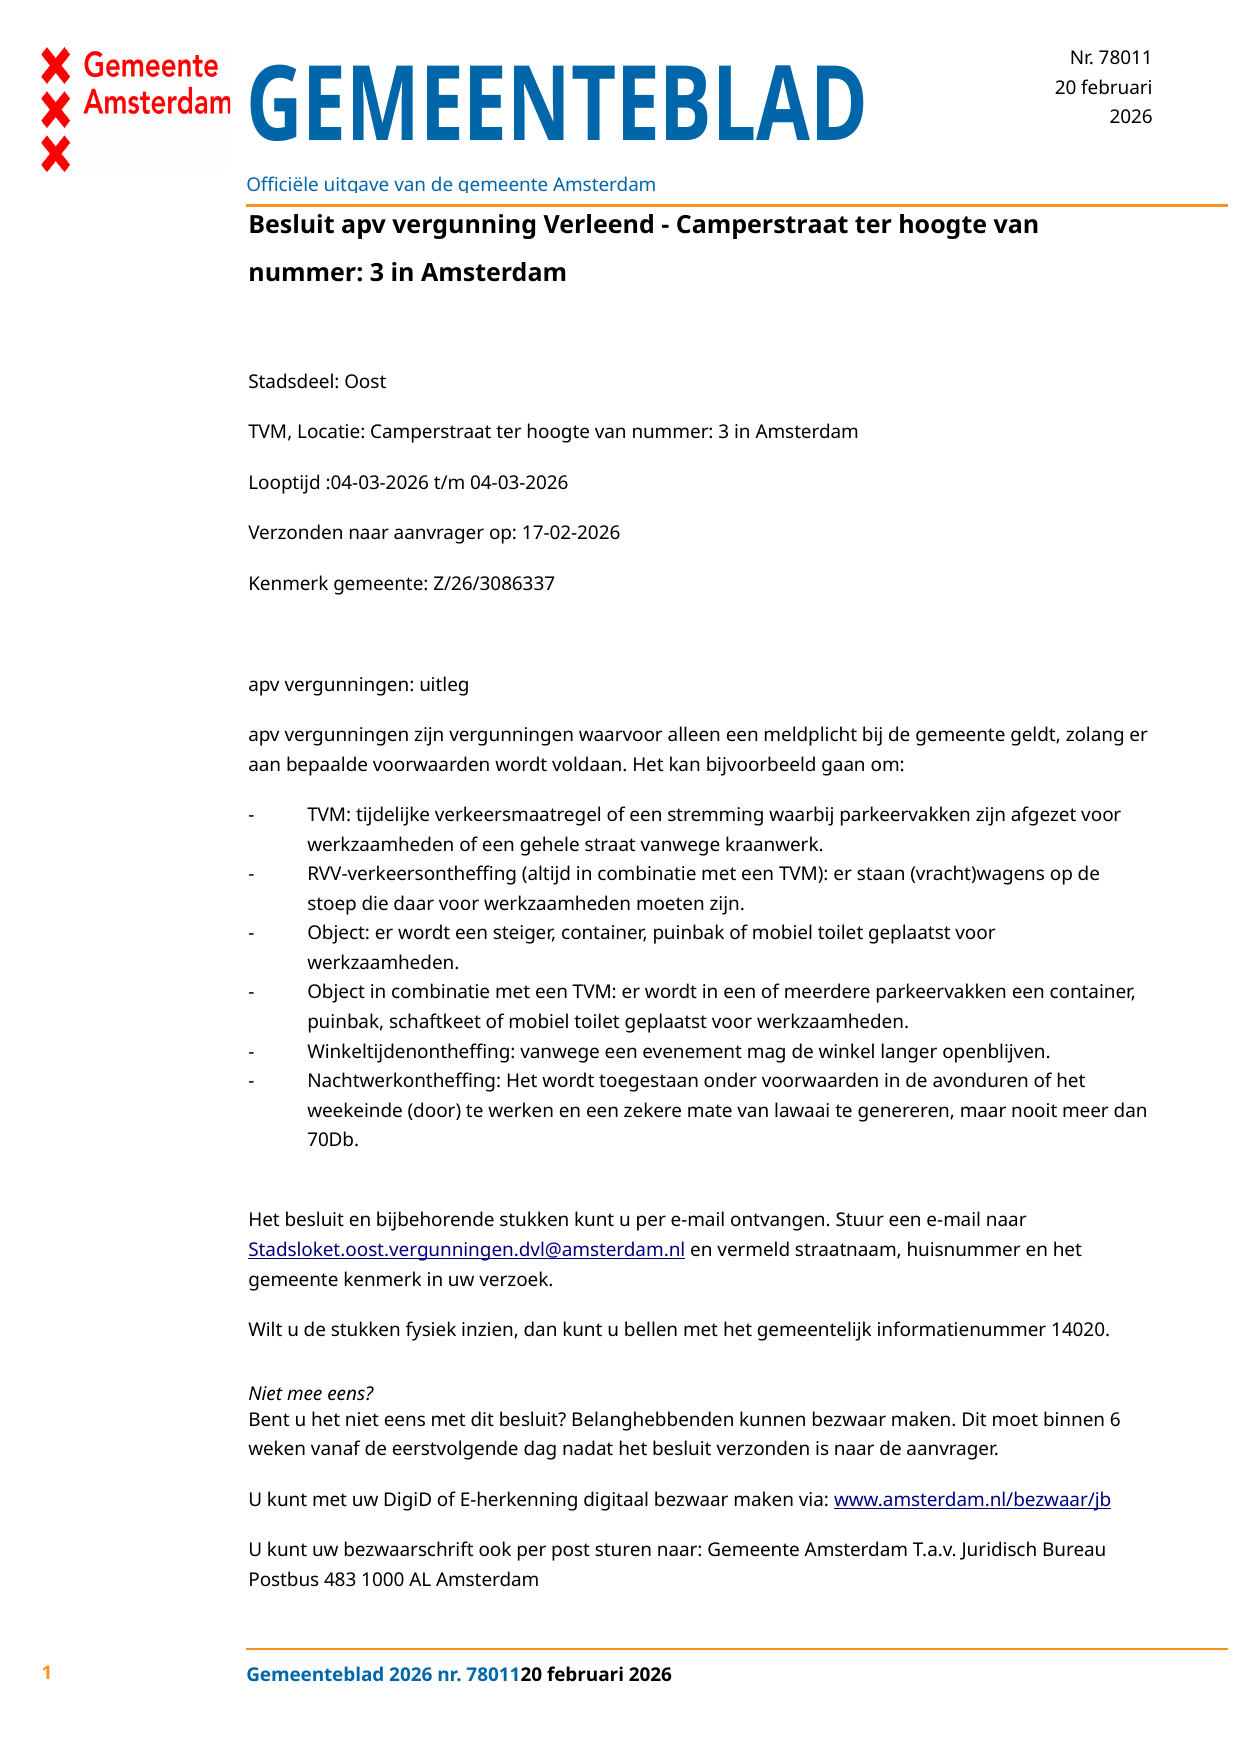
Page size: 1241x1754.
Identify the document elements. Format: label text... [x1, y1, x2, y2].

text Stadsdeel: Oost [248, 368, 1152, 394]
text Niet mee eens? [248, 1380, 1152, 1406]
picture [41, 47, 231, 172]
text U kunt uw bezwaarschrift ook per post sturen naar: Gemeente Amsterdam T.a.v. Juridisch Bureau Postbus 483 1000 AL Amsterdam [248, 1536, 1152, 1592]
text Bent u het niet eens met dit besluit? Belanghebbenden kunnen bezwaar maken. Dit moet binnen 6 weken vanaf de eerstvolgende dag nadat het besluit verzonden is naar de aanvrager. [248, 1406, 1152, 1461]
list Object: er wordt een steiger, container, puinbak of mobiel toilet geplaatst voor werkzaamheden. [248, 919, 1152, 975]
text Besluit apv vergunning Verleend - Camperstraat ter hoogte van nummer: 3 in Amsterdam [248, 207, 1152, 288]
list RVV-verkeersontheffing (altijd in combinatie met een TVM): er staan (vracht)wagens op de stoep die daar voor werkzaamheden moeten zijn. [248, 860, 1152, 916]
text Het besluit en bijbehorende stukken kunt u per e-mail ontvangen. Stuur een e-mail naar Stadsloket.oost.vergunningen.dvl@amsterdam.nl en vermeld straatnaam, huisnummer en het gemeente kenmerk in uw verzoek. [248, 1207, 1152, 1292]
text apv vergunningen: uitleg [248, 671, 1152, 697]
text U kunt met uw DigiD of E-herkenning digitaal bezwaar maken via: www.amsterdam.nl/bezwaar/jb [248, 1486, 1152, 1512]
list TVM: tijdelijke verkeersmaatregel of een stremming waarbij parkeervakken zijn afgezet voor werkzaamheden of een gehele straat vanwege kraanwerk. [248, 801, 1152, 857]
text Kenmerk gemeente: Z/26/3086337 [248, 570, 1152, 596]
text Verzonden naar aanvrager op: 17-02-2026 [248, 519, 1152, 545]
text Looptijd :04-03-2026 t/m 04-03-2026 [248, 469, 1152, 495]
list Nachtwerkontheffing: Het wordt toegestaan onder voorwaarden in de avonduren of het weekeinde (door) te werken en een zekere mate van lawaai te genereren, maar nooit meer dan 70Db. [248, 1067, 1152, 1152]
list Object in combinatie met een TVM: er wordt in een of meerdere parkeervakken een container, puinbak, schaftkeet of mobiel toilet geplaatst voor werkzaamheden. [248, 979, 1152, 1034]
text apv vergunningen zijn vergunningen waarvoor alleen een meldplicht bij de gemeente geldt, zolang er aan bepaalde voorwaarden wordt voldaan. Het kan bijvoorbeeld gaan om: [248, 721, 1152, 777]
text TVM, Locatie: Camperstraat ter hoogte van nummer: 3 in Amsterdam [248, 419, 1152, 444]
list Winkeltijdenontheffing: vanwege een evenement mag de winkel langer openblijven. [248, 1038, 1152, 1064]
text Wilt u de stukken fysiek inzien, dan kunt u bellen met het gemeentelijk informatienummer 14020. [248, 1316, 1152, 1342]
